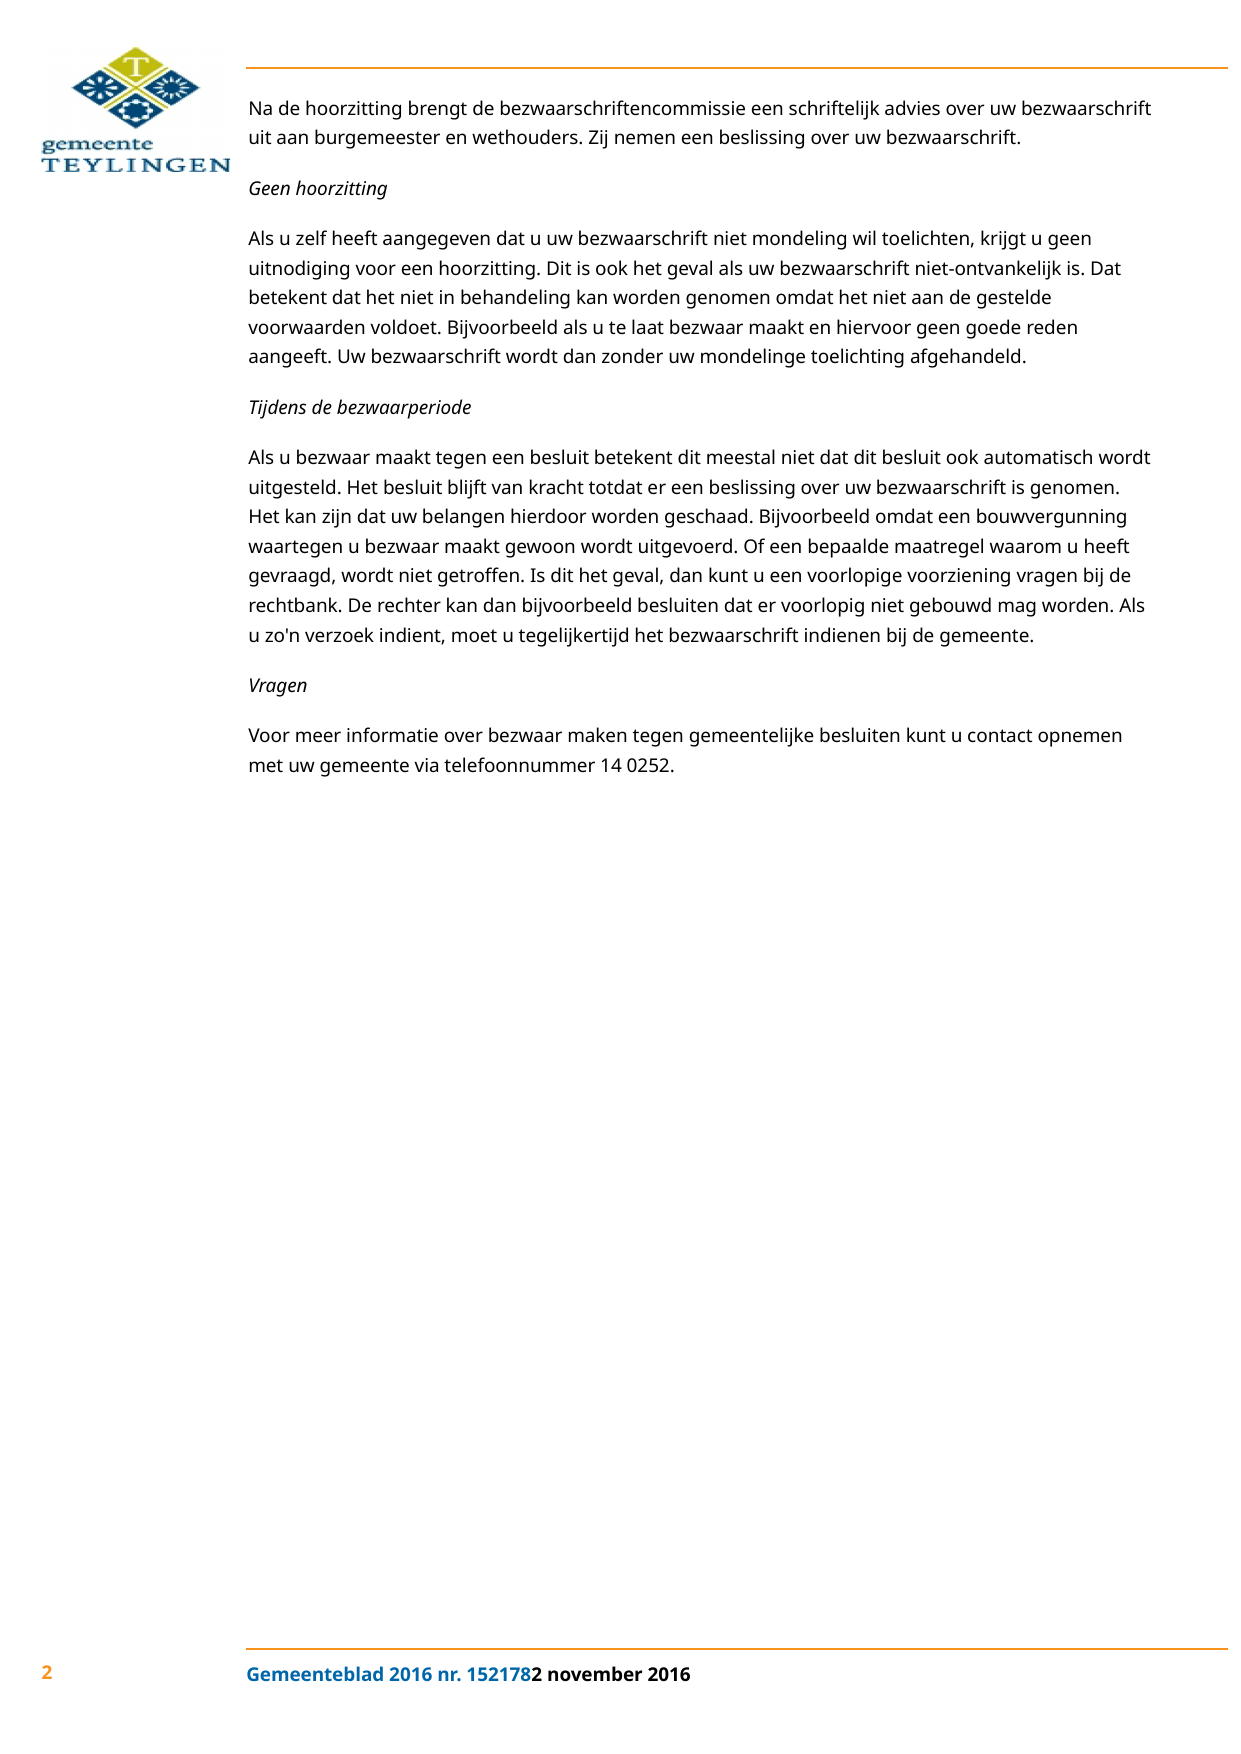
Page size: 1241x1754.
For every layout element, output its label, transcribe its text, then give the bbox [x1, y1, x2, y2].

text Als u bezwaar maakt tegen een besluit betekent dit meestal niet dat dit besluit ook automatisch wordt uitgesteld. Het besluit blijft van kracht totdat er een beslissing over uw bezwaarschrift is genomen. Het kan zijn dat uw belangen hierdoor worden geschaad. Bijvoorbeeld omdat een bouwvergunning waartegen u bezwaar maakt gewoon wordt uitgevoerd. Of een bepaalde maatregel waarom u heeft gevraagd, wordt niet getroffen. Is dit het geval, dan kunt u een voorlopige voorziening vragen bij de rechtbank. De rechter kan dan bijvoorbeeld besluiten dat er voorlopig niet gebouwd mag worden. Als u zo'n verzoek indient, moet u tegelijkertijd het bezwaarschrift indienen bij de gemeente. [248, 444, 1152, 648]
text Als u zelf heeft aangegeven dat u uw bezwaarschrift niet mondeling wil toelichten, krijgt u geen uitnodiging voor een hoorzitting. Dit is ook het geval als uw bezwaarschrift niet-ontvankelijk is. Dat betekent dat het niet in behandeling kan worden genomen omdat het niet aan de gestelde voorwaarden voldoet. Bijvoorbeeld als u te laat bezwaar maakt en hiervoor geen goede reden aangeeft. Uw bezwaarschrift wordt dan zonder uw mondelinge toelichting afgehandeld. [248, 225, 1152, 369]
text Geen hoorzitting [248, 175, 1152, 201]
text Vragen [248, 672, 1152, 698]
text Tijdens de bezwaarperiode [248, 394, 1152, 420]
text Voor meer informatie over bezwaar maken tegen gemeentelijke besluiten kunt u contact opnemen met uw gemeente via telefoonnummer 14 0252. [248, 723, 1152, 778]
picture [41, 47, 231, 172]
text Na de hoorzitting brengt de bezwaarschriftencommissie een schriftelijk advies over uw bezwaarschrift uit aan burgemeester en wethouders. Zij nemen een beslissing over uw bezwaarschrift. [248, 95, 1152, 150]
